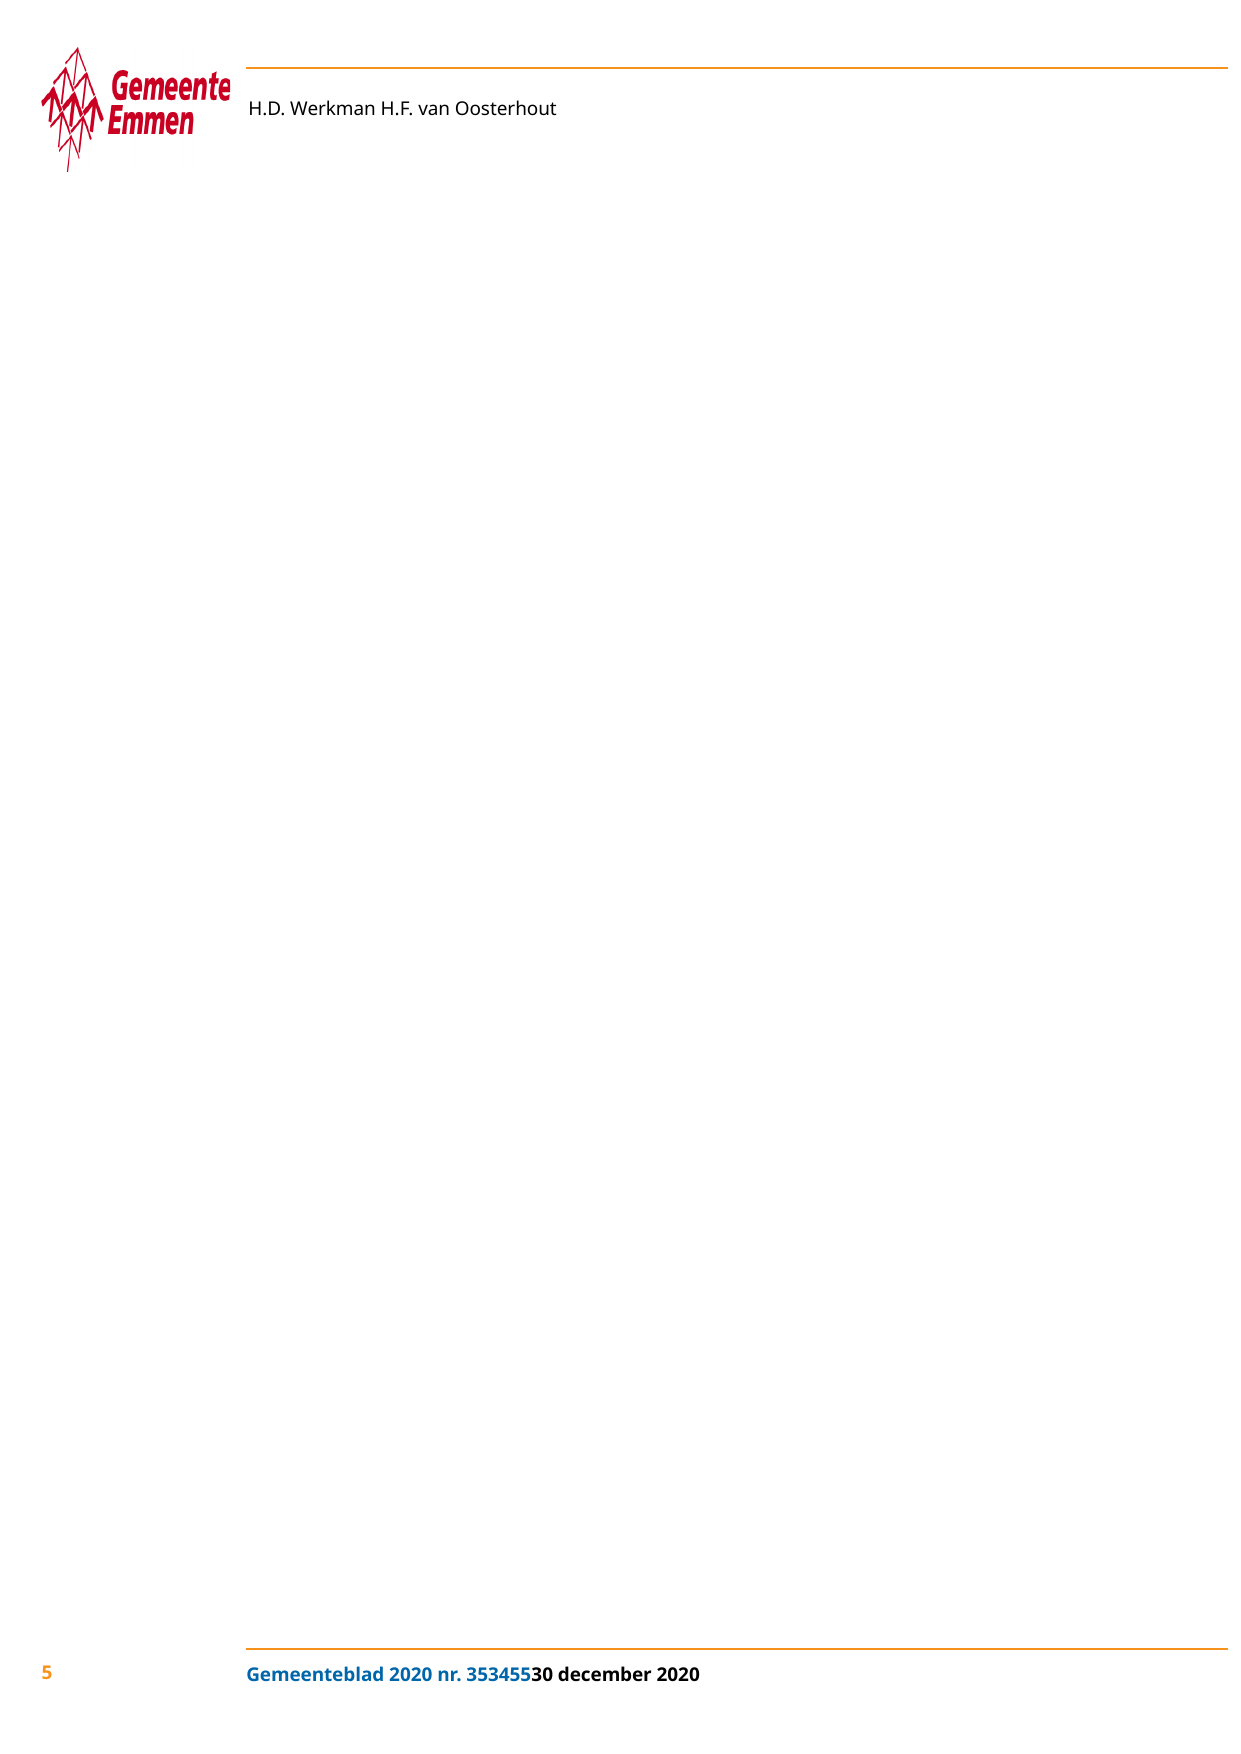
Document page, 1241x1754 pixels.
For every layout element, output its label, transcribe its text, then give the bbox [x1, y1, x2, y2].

picture [41, 47, 231, 172]
text H.D. Werkman H.F. van Oosterhout [248, 95, 1152, 121]
